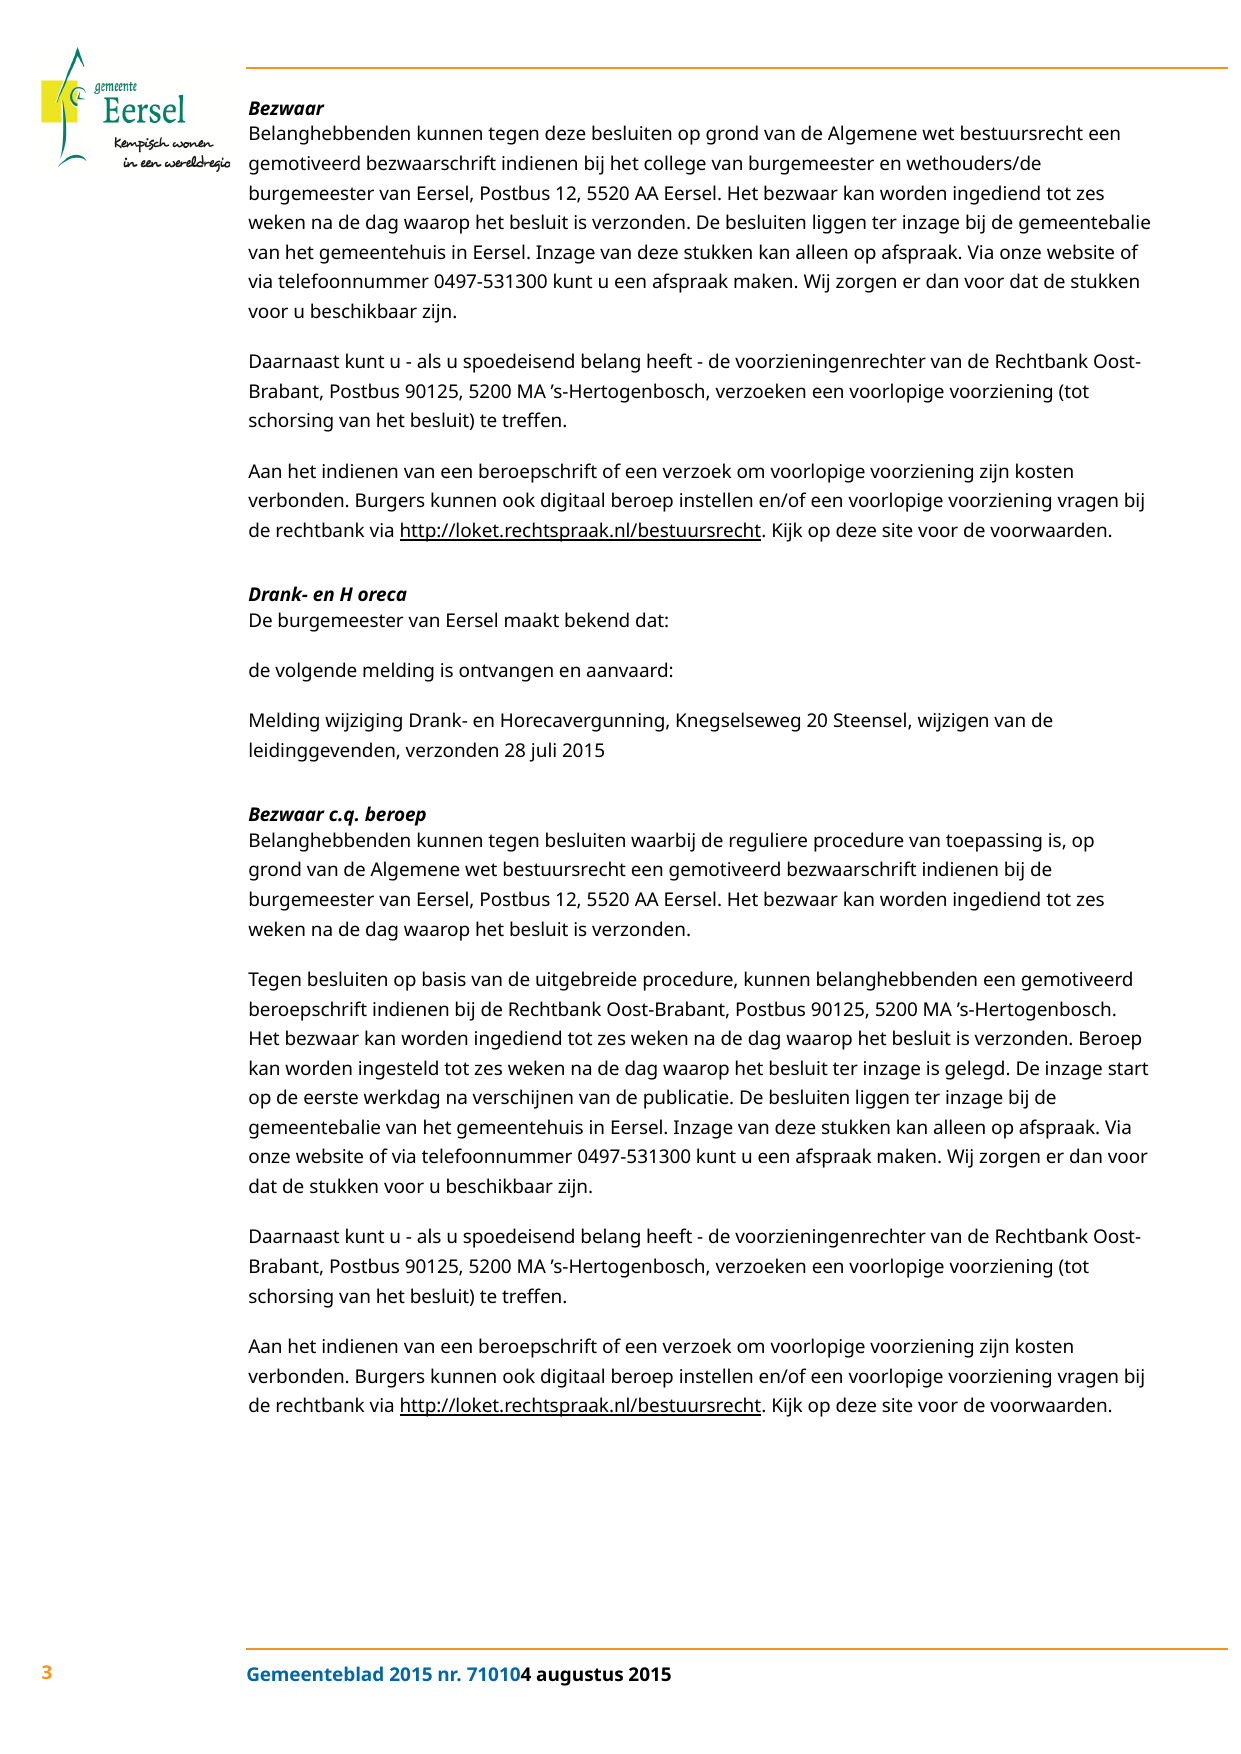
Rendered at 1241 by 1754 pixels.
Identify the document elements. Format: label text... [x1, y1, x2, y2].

text Drank- en H oreca [248, 581, 1152, 607]
text Aan het indienen van een beroepschrift of een verzoek om voorlopige voorziening zijn kosten verbonden. Burgers kunnen ook digitaal beroep instellen en/of een voorlopige voorziening vragen bij de rechtbank via http://loket.rechtspraak.nl/bestuursrecht. Kijk op deze site voor de voorwaarden. [248, 458, 1152, 543]
text Bezwaar [248, 95, 1152, 121]
text Melding wijziging Drank- en Horecavergunning, Knegselseweg 20 Steensel, wijzigen van de leidinggevenden, verzonden 28 juli 2015 [248, 708, 1152, 763]
text Aan het indienen van een beroepschrift of een verzoek om voorlopige voorziening zijn kosten verbonden. Burgers kunnen ook digitaal beroep instellen en/of een voorlopige voorziening vragen bij de rechtbank via http://loket.rechtspraak.nl/bestuursrecht. Kijk op deze site voor de voorwaarden. [248, 1333, 1152, 1418]
text Belanghebbenden kunnen tegen deze besluiten op grond van de Algemene wet bestuursrecht een gemotiveerd bezwaarschrift indienen bij het college van burgemeester en wethouders/de burgemeester van Eersel, Postbus 12, 5520 AA Eersel. Het bezwaar kan worden ingediend tot zes weken na de dag waarop het besluit is verzonden. De besluiten liggen ter inzage bij de gemeentebalie van het gemeentehuis in Eersel. Inzage van deze stukken kan alleen op afspraak. Via onze website of via telefoonnummer 0497-531300 kunt u een afspraak maken. Wij zorgen er dan voor dat de stukken voor u beschikbaar zijn. [248, 121, 1152, 324]
text de volgende melding is ontvangen en aanvaard: [248, 657, 1152, 683]
picture [41, 47, 231, 172]
text Daarnaast kunt u - als u spoedeisend belang heeft - de voorzieningenrechter van de Rechtbank Oost-Brabant, Postbus 90125, 5200 MA ’s-Hertogenbosch, verzoeken een voorlopige voorziening (tot schorsing van het besluit) te treffen. [248, 348, 1152, 433]
text Tegen besluiten op basis van de uitgebreide procedure, kunnen belanghebbenden een gemotiveerd beroepschrift indienen bij de Rechtbank Oost-Brabant, Postbus 90125, 5200 MA ’s-Hertogenbosch. Het bezwaar kan worden ingediend tot zes weken na de dag waarop het besluit is verzonden. Beroep kan worden ingesteld tot zes weken na de dag waarop het besluit ter inzage is gelegd. De inzage start op de eerste werkdag na verschijnen van de publicatie. De besluiten liggen ter inzage bij de gemeentebalie van het gemeentehuis in Eersel. Inzage van deze stukken kan alleen op afspraak. Via onze website of via telefoonnummer 0497-531300 kunt u een afspraak maken. Wij zorgen er dan voor dat de stukken voor u beschikbaar zijn. [248, 966, 1152, 1199]
text Bezwaar c.q. beroep [248, 801, 1152, 827]
text Daarnaast kunt u - als u spoedeisend belang heeft - de voorzieningenrechter van de Rechtbank Oost-Brabant, Postbus 90125, 5200 MA ’s-Hertogenbosch, verzoeken een voorlopige voorziening (tot schorsing van het besluit) te treffen. [248, 1224, 1152, 1308]
text Belanghebbenden kunnen tegen besluiten waarbij de reguliere procedure van toepassing is, op grond van de Algemene wet bestuursrecht een gemotiveerd bezwaarschrift indienen bij de burgemeester van Eersel, Postbus 12, 5520 AA Eersel. Het bezwaar kan worden ingediend tot zes weken na de dag waarop het besluit is verzonden. [248, 827, 1152, 941]
text De burgemeester van Eersel maakt bekend dat: [248, 607, 1152, 633]
